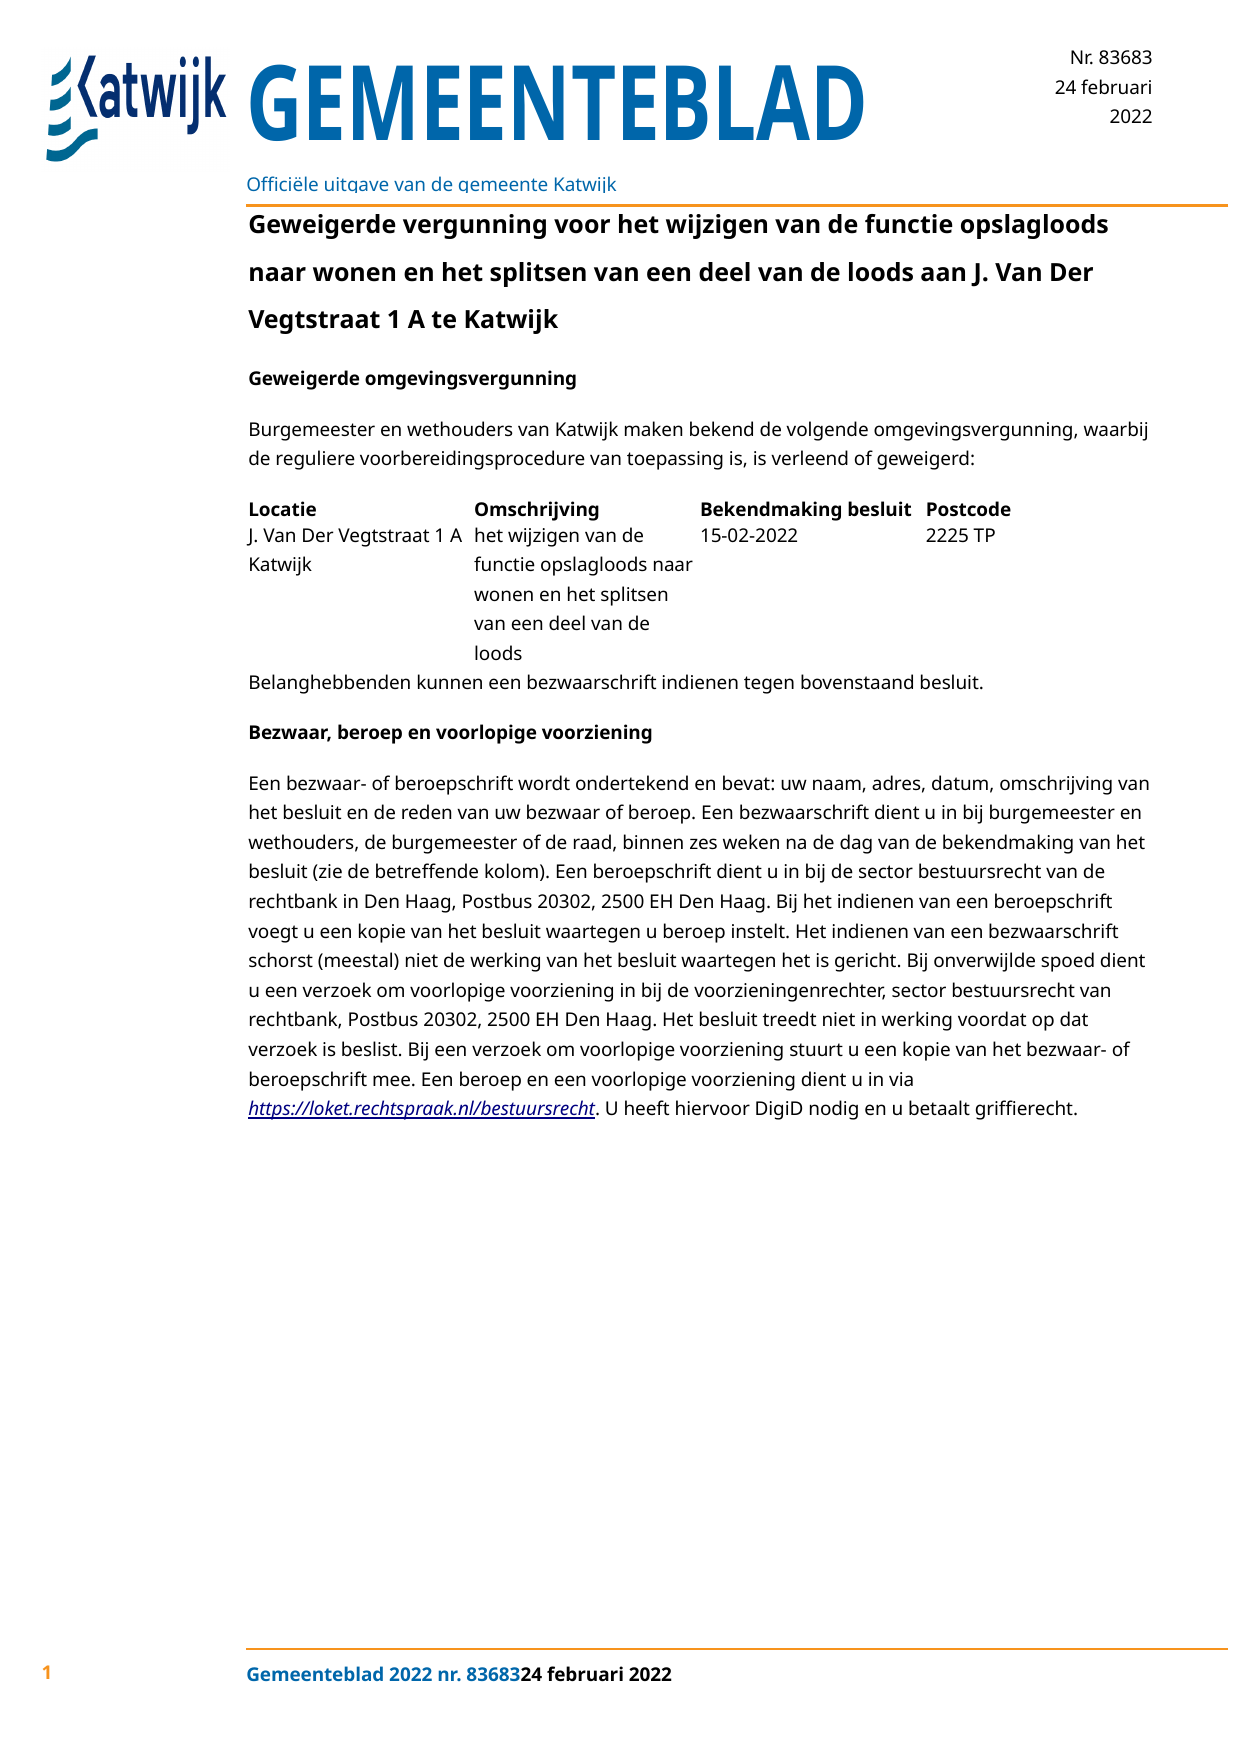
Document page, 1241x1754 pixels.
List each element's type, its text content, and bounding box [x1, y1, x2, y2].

text Burgemeester en wethouders van Katwijk maken bekend de volgende omgevingsvergunning, waarbij de reguliere voorbereidingsprocedure van toepassing is, is verleend of geweigerd: [248, 416, 1152, 471]
table_cell J. Van Der Vegtstraat 1 A Katwijk [248, 522, 474, 666]
table_cell 2225 TP [926, 522, 1152, 666]
table_cell het wijzigen van de functie opslagloods naar wonen en het splitsen van een deel van de loods [474, 522, 700, 666]
table_header Locatie [248, 496, 474, 522]
table_header Postcode [926, 496, 1152, 522]
text Een bezwaar- of beroepschrift wordt ondertekend en bevat: uw naam, adres, datum, omschrijving van het besluit en de reden van uw bezwaar of beroep. Een bezwaarschrift dient u in bij burgemeester en wethouders, de burgemeester of de raad, binnen zes weken na de dag van de bekendmaking van het besluit (zie de betreffende kolom). Een beroepschrift dient u in bij de sector bestuursrecht van de rechtbank in Den Haag, Postbus 20302, 2500 EH Den Haag. Bij het indienen van een beroepschrift voegt u een kopie van het besluit waartegen u beroep instelt. Het indienen van een bezwaarschrift schorst (meestal) niet de werking van het besluit waartegen het is gericht. Bij onverwijlde spoed dient u een verzoek om voorlopige voorziening in bij de voorzieningenrechter, sector bestuursrecht van rechtbank, Postbus 20302, 2500 EH Den Haag. Het besluit treedt niet in werking voordat op dat verzoek is beslist. Bij een verzoek om voorlopige voorziening stuurt u een kopie van het bezwaar- of beroepschrift mee. Een beroep en een voorlopige voorziening dient u in via https://loket.rechtspraak.nl/bestuursrecht. U heeft hiervoor DigiD nodig en u betaalt griffierecht. [248, 770, 1152, 1121]
text Geweigerde vergunning voor het wijzigen van de functie opslagloods naar wonen en het splitsen van een deel van de loods aan J. Van Der Vegtstraat 1 A te Katwijk [248, 207, 1152, 336]
table_header Bekendmaking besluit [700, 496, 926, 522]
text Belanghebbenden kunnen een bezwaarschrift indienen tegen bovenstaand besluit. [248, 669, 1152, 695]
table_header Omschrijving [474, 496, 700, 522]
text Bezwaar, beroep en voorlopige voorziening [248, 719, 1152, 745]
picture [41, 47, 231, 172]
table_cell 15-02-2022 [700, 522, 926, 666]
text Geweigerde omgevingsvergunning [248, 366, 1152, 391]
